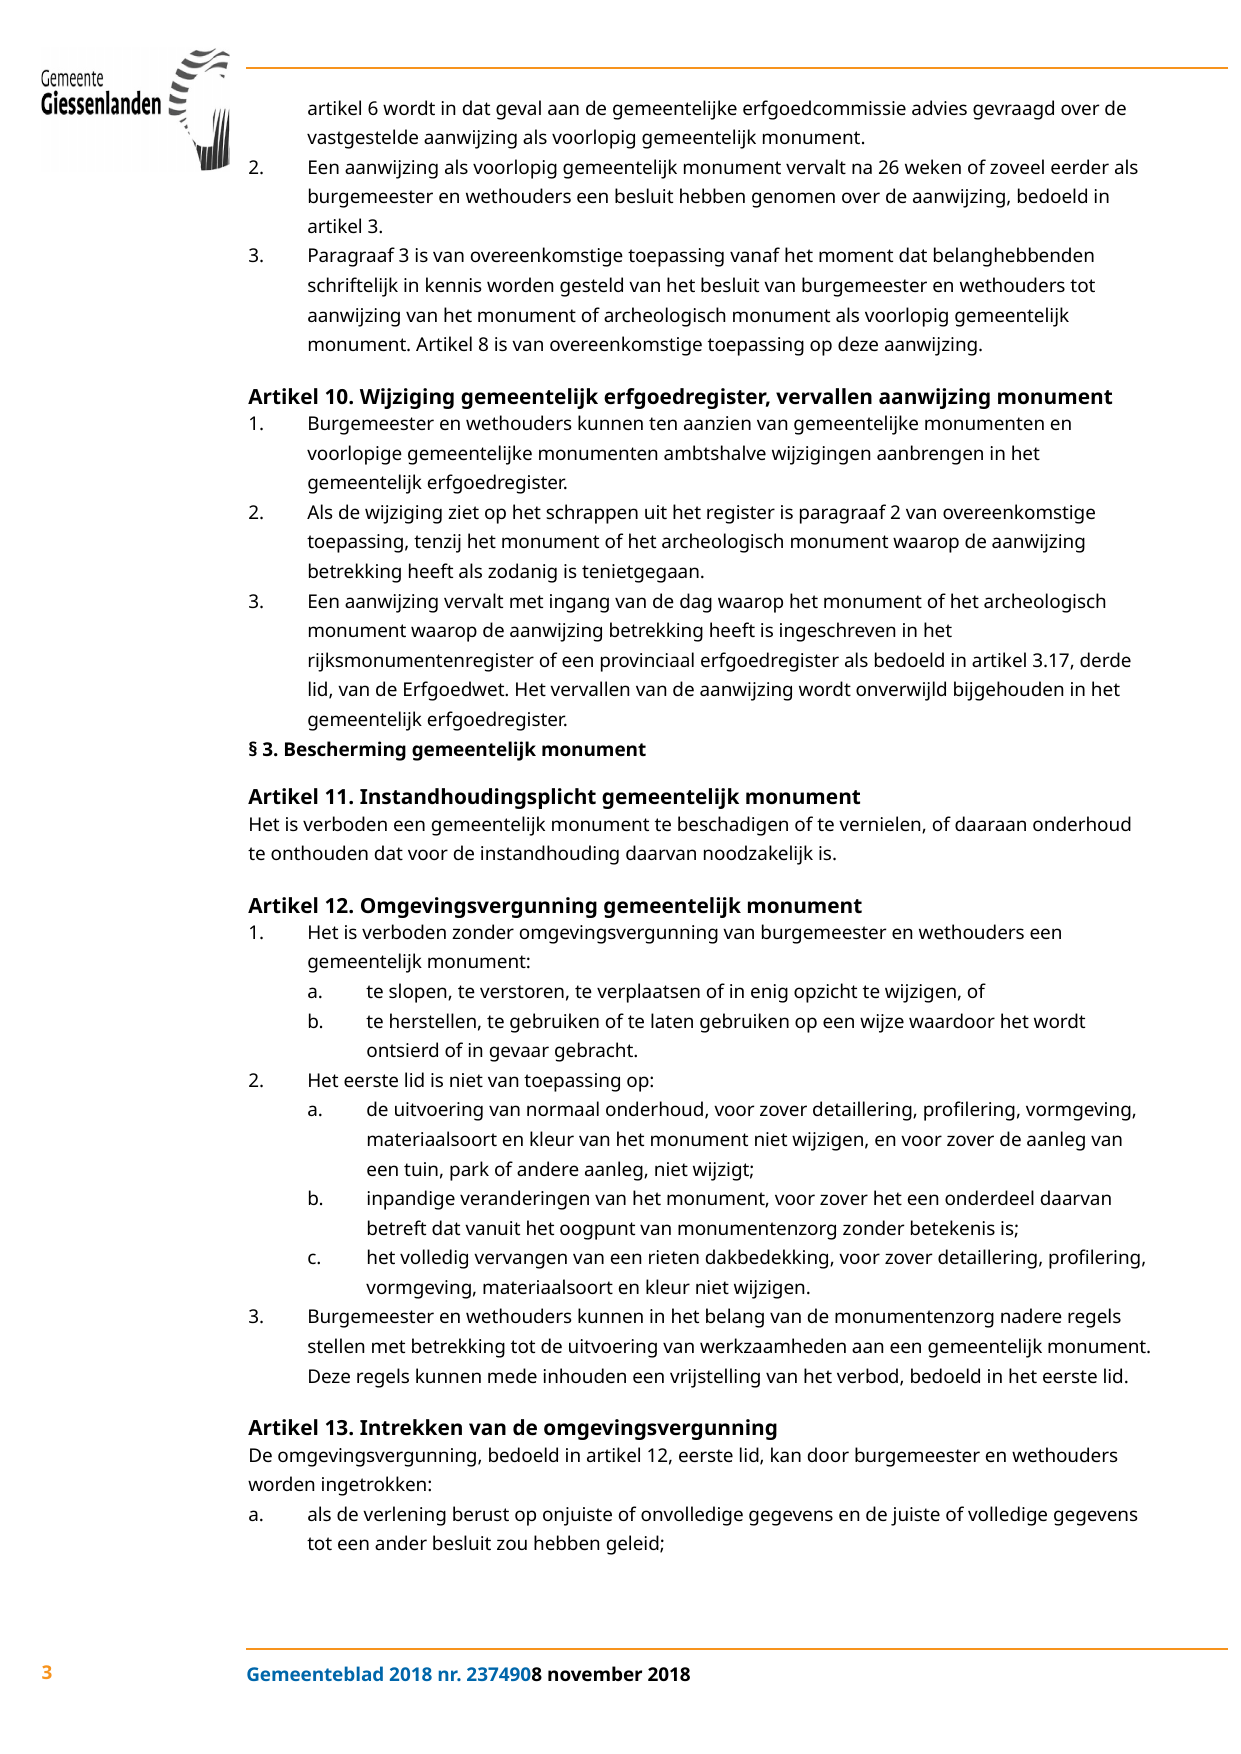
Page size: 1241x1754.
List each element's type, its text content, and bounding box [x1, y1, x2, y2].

text Artikel 12. Omgevingsvergunning gemeentelijk monument [248, 891, 1152, 919]
list inpandige veranderingen van het monument, voor zover het een onderdeel daarvan betreft dat vanuit het oogpunt van monumentenzorg zonder betekenis is; [307, 1185, 1152, 1241]
text Artikel 11. Instandhoudingsplicht gemeentelijk monument [248, 782, 1152, 811]
list te herstellen, te gebruiken of te laten gebruiken op een wijze waardoor het wordt ontsierd of in gevaar gebracht. [307, 1008, 1152, 1063]
list de uitvoering van normaal onderhoud, voor zover detaillering, profilering, vormgeving, materiaalsoort en kleur van het monument niet wijzigen, en voor zover de aanleg van een tuin, park of andere aanleg, niet wijzigt; [307, 1097, 1152, 1182]
list Paragraaf 3 is van overeenkomstige toepassing vanaf het moment dat belanghebbenden schriftelijk in kennis worden gesteld van het besluit van burgemeester en wethouders tot aanwijzing van het monument of archeologisch monument als voorlopig gemeentelijk monument. Artikel 8 is van overeenkomstige toepassing op deze aanwijzing. [248, 243, 1152, 357]
list als de verlening berust op onjuiste of onvolledige gegevens en de juiste of volledige gegevens tot een ander besluit zou hebben geleid; [248, 1501, 1152, 1556]
list artikel 6 wordt in dat geval aan de gemeentelijke erfgoedcommissie advies gevraagd over de vastgestelde aanwijzing als voorlopig gemeentelijk monument. [248, 95, 1152, 150]
list Burgemeester en wethouders kunnen ten aanzien van gemeentelijke monumenten en voorlopige gemeentelijke monumenten ambtshalve wijzigingen aanbrengen in het gemeentelijk erfgoedregister. [248, 410, 1152, 495]
text Artikel 13. Intrekken van de omgevingsvergunning [248, 1413, 1152, 1442]
list te slopen, te verstoren, te verplaatsen of in enig opzicht te wijzigen, of [307, 978, 1152, 1004]
text § 3. Bescherming gemeentelijk monument [248, 736, 1152, 761]
list het volledig vervangen van een rieten dakbedekking, voor zover detaillering, profilering, vormgeving, materiaalsoort en kleur niet wijzigen. [307, 1244, 1152, 1300]
list Het eerste lid is niet van toepassing op: [248, 1067, 1152, 1093]
list Het is verboden zonder omgevingsvergunning van burgemeester en wethouders een gemeentelijk monument: [248, 919, 1152, 974]
list Een aanwijzing als voorlopig gemeentelijk monument vervalt na 26 weken of zoveel eerder als burgemeester en wethouders een besluit hebben genomen over de aanwijzing, bedoeld in artikel 3. [248, 154, 1152, 239]
text De omgevingsvergunning, bedoeld in artikel 12, eerste lid, kan door burgemeester en wethouders worden ingetrokken: [248, 1442, 1152, 1497]
text Artikel 10. Wijziging gemeentelijk erfgoedregister, vervallen aanwijzing monument [248, 382, 1152, 410]
list Als de wijziging ziet op het schrappen uit het register is paragraaf 2 van overeenkomstige toepassing, tenzij het monument of het archeologisch monument waarop de aanwijzing betrekking heeft als zodanig is tenietgegaan. [248, 499, 1152, 584]
text Het is verboden een gemeentelijk monument te beschadigen of te vernielen, of daaraan onderhoud te onthouden dat voor de instandhouding daarvan noodzakelijk is. [248, 811, 1152, 866]
list Een aanwijzing vervalt met ingang van de dag waarop het monument of het archeologisch monument waarop de aanwijzing betrekking heeft is ingeschreven in het rijksmonumentenregister of een provinciaal erfgoedregister als bedoeld in artikel 3.17, derde lid, van de Erfgoedwet. Het vervallen van de aanwijzing wordt onverwijld bijgehouden in het gemeentelijk erfgoedregister. [248, 588, 1152, 732]
picture [41, 47, 231, 172]
list Burgemeester en wethouders kunnen in het belang van de monumentenzorg nadere regels stellen met betrekking tot de uitvoering van werkzaamheden aan een gemeentelijk monument. Deze regels kunnen mede inhouden een vrijstelling van het verbod, bedoeld in het eerste lid. [248, 1304, 1152, 1389]
